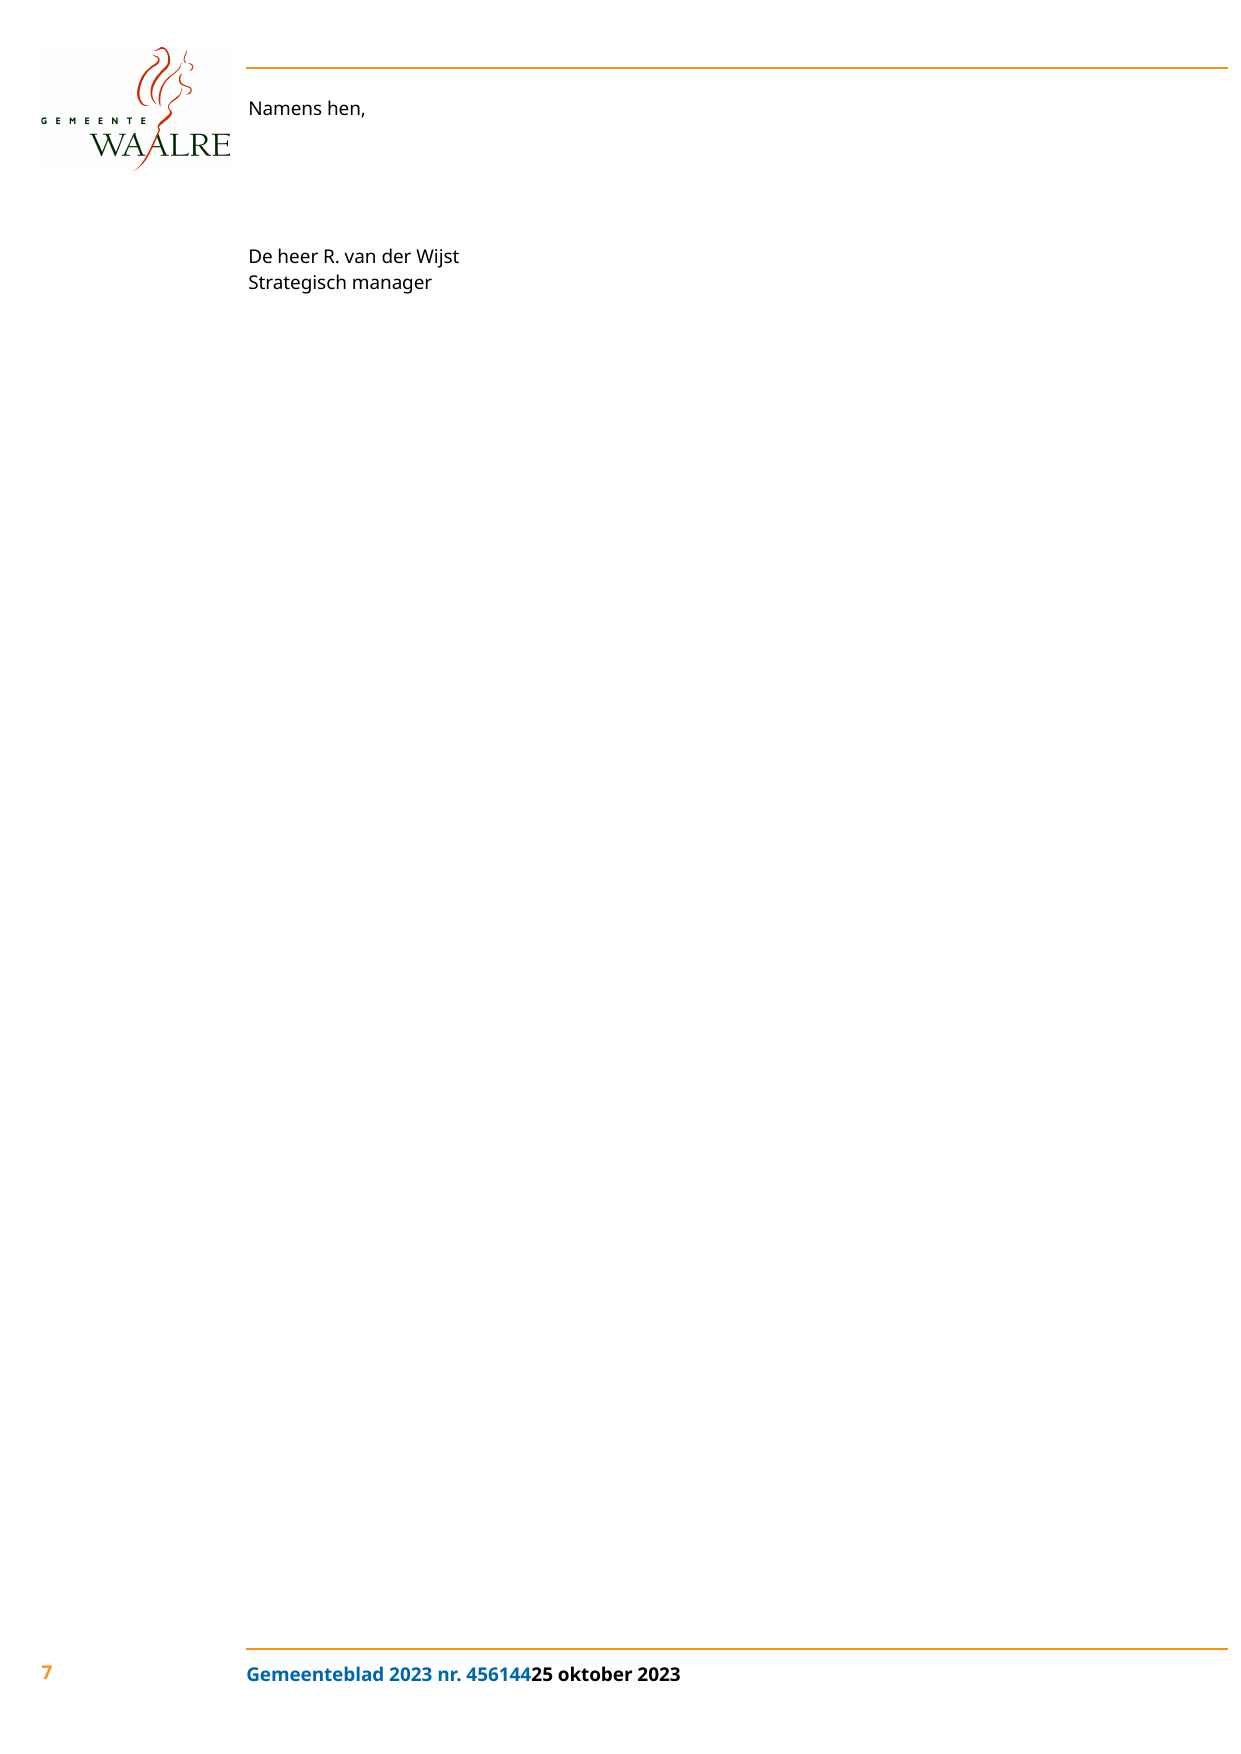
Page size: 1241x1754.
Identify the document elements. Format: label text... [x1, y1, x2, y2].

text Strategisch manager [248, 269, 1152, 295]
text Namens hen, [248, 95, 1152, 121]
picture [41, 47, 231, 172]
text De heer R. van der Wijst [248, 243, 1152, 269]
